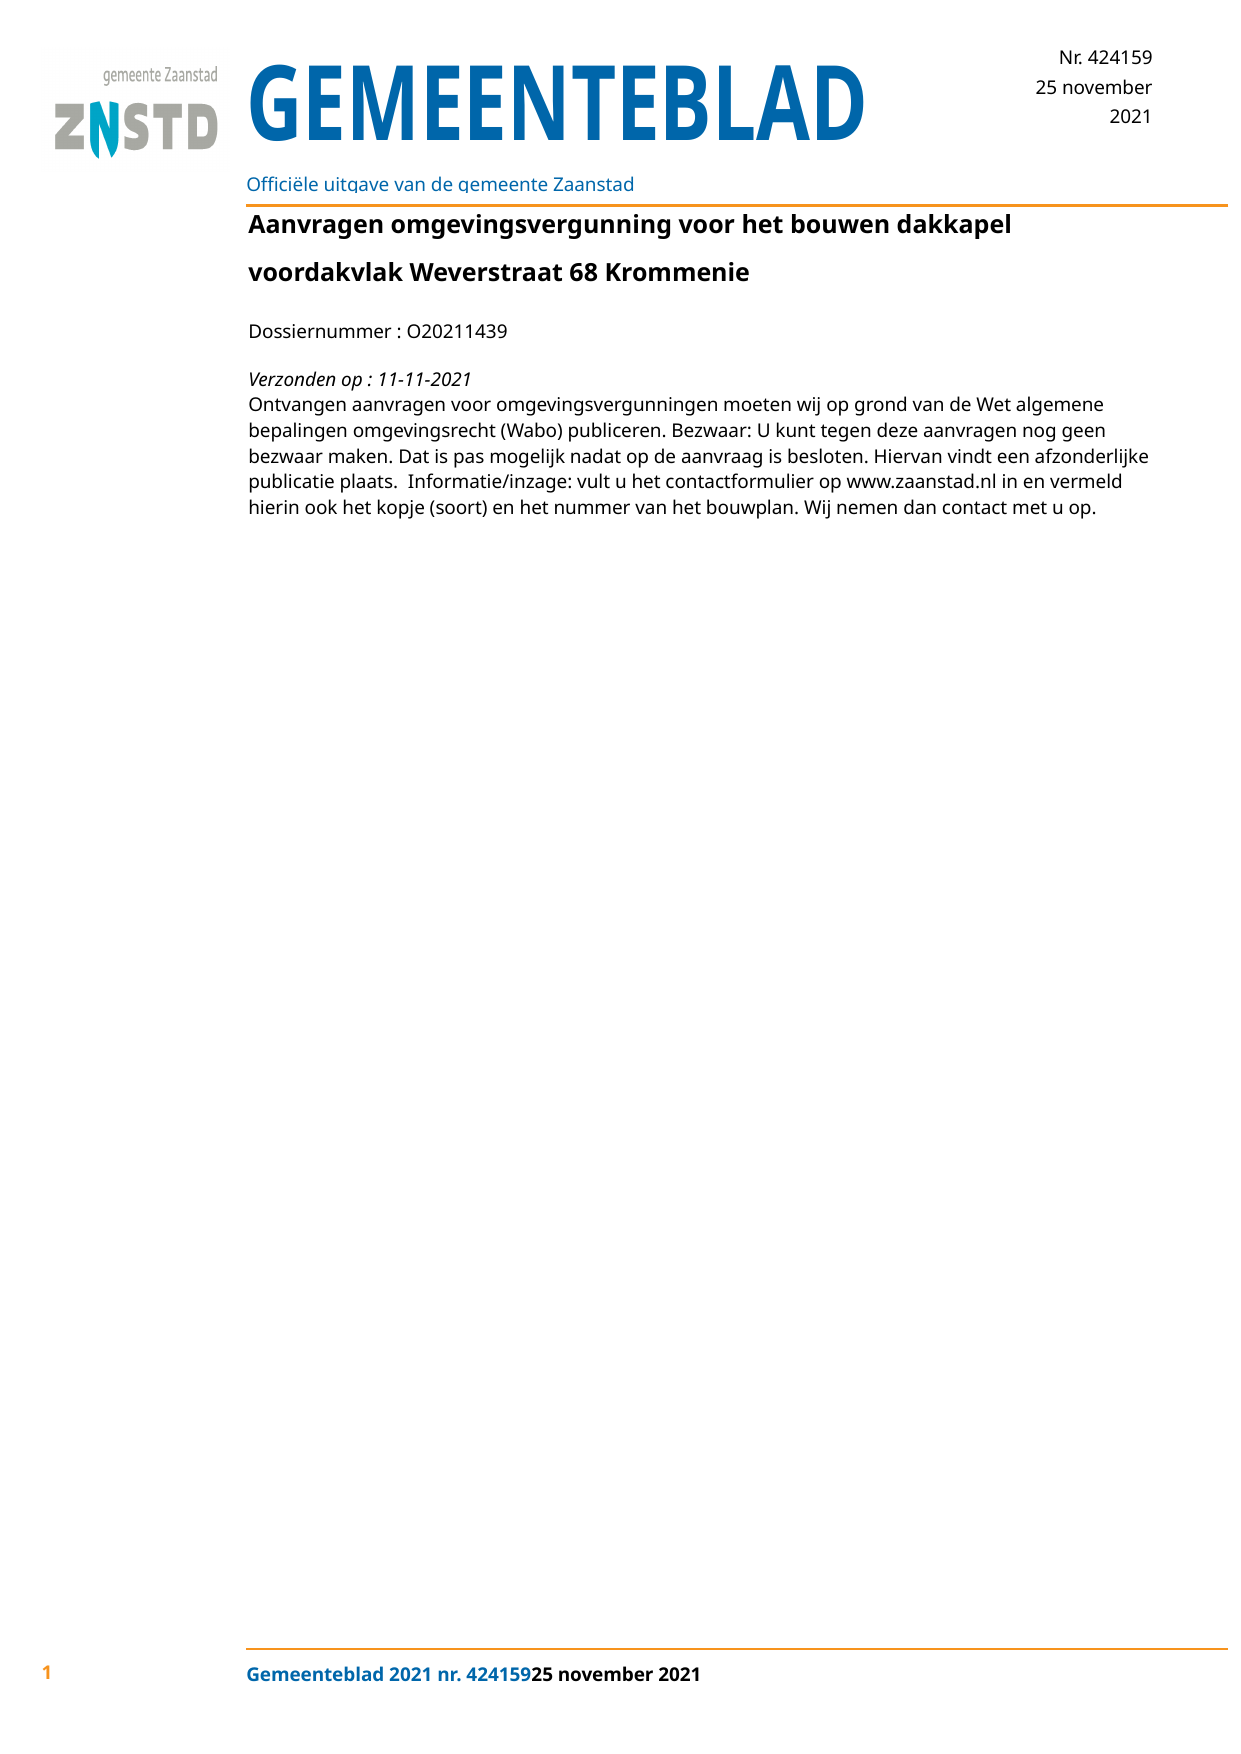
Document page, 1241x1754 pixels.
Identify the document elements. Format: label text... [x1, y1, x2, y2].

picture [41, 47, 231, 172]
text Ontvangen aanvragen voor omgevingsvergunningen moeten wij op grond van de Wet algemene bepalingen omgevingsrecht (Wabo) publiceren. Bezwaar: U kunt tegen deze aanvragen nog geen bezwaar maken. Dat is pas mogelijk nadat op de aanvraag is besloten. Hiervan vindt een afzonderlijke publicatie plaats. Informatie/inzage: vult u het contactformulier op www.zaanstad.nl in en vermeld hierin ook het kopje (soort) en het nummer van het bouwplan. Wij nemen dan contact met u op. [248, 391, 1152, 520]
text Verzonden op : 11-11-2021 [248, 366, 1152, 391]
text Dossiernummer : O20211439 [248, 318, 1152, 344]
text Aanvragen omgevingsvergunning voor het bouwen dakkapel voordakvlak Weverstraat 68 Krommenie [248, 207, 1152, 288]
